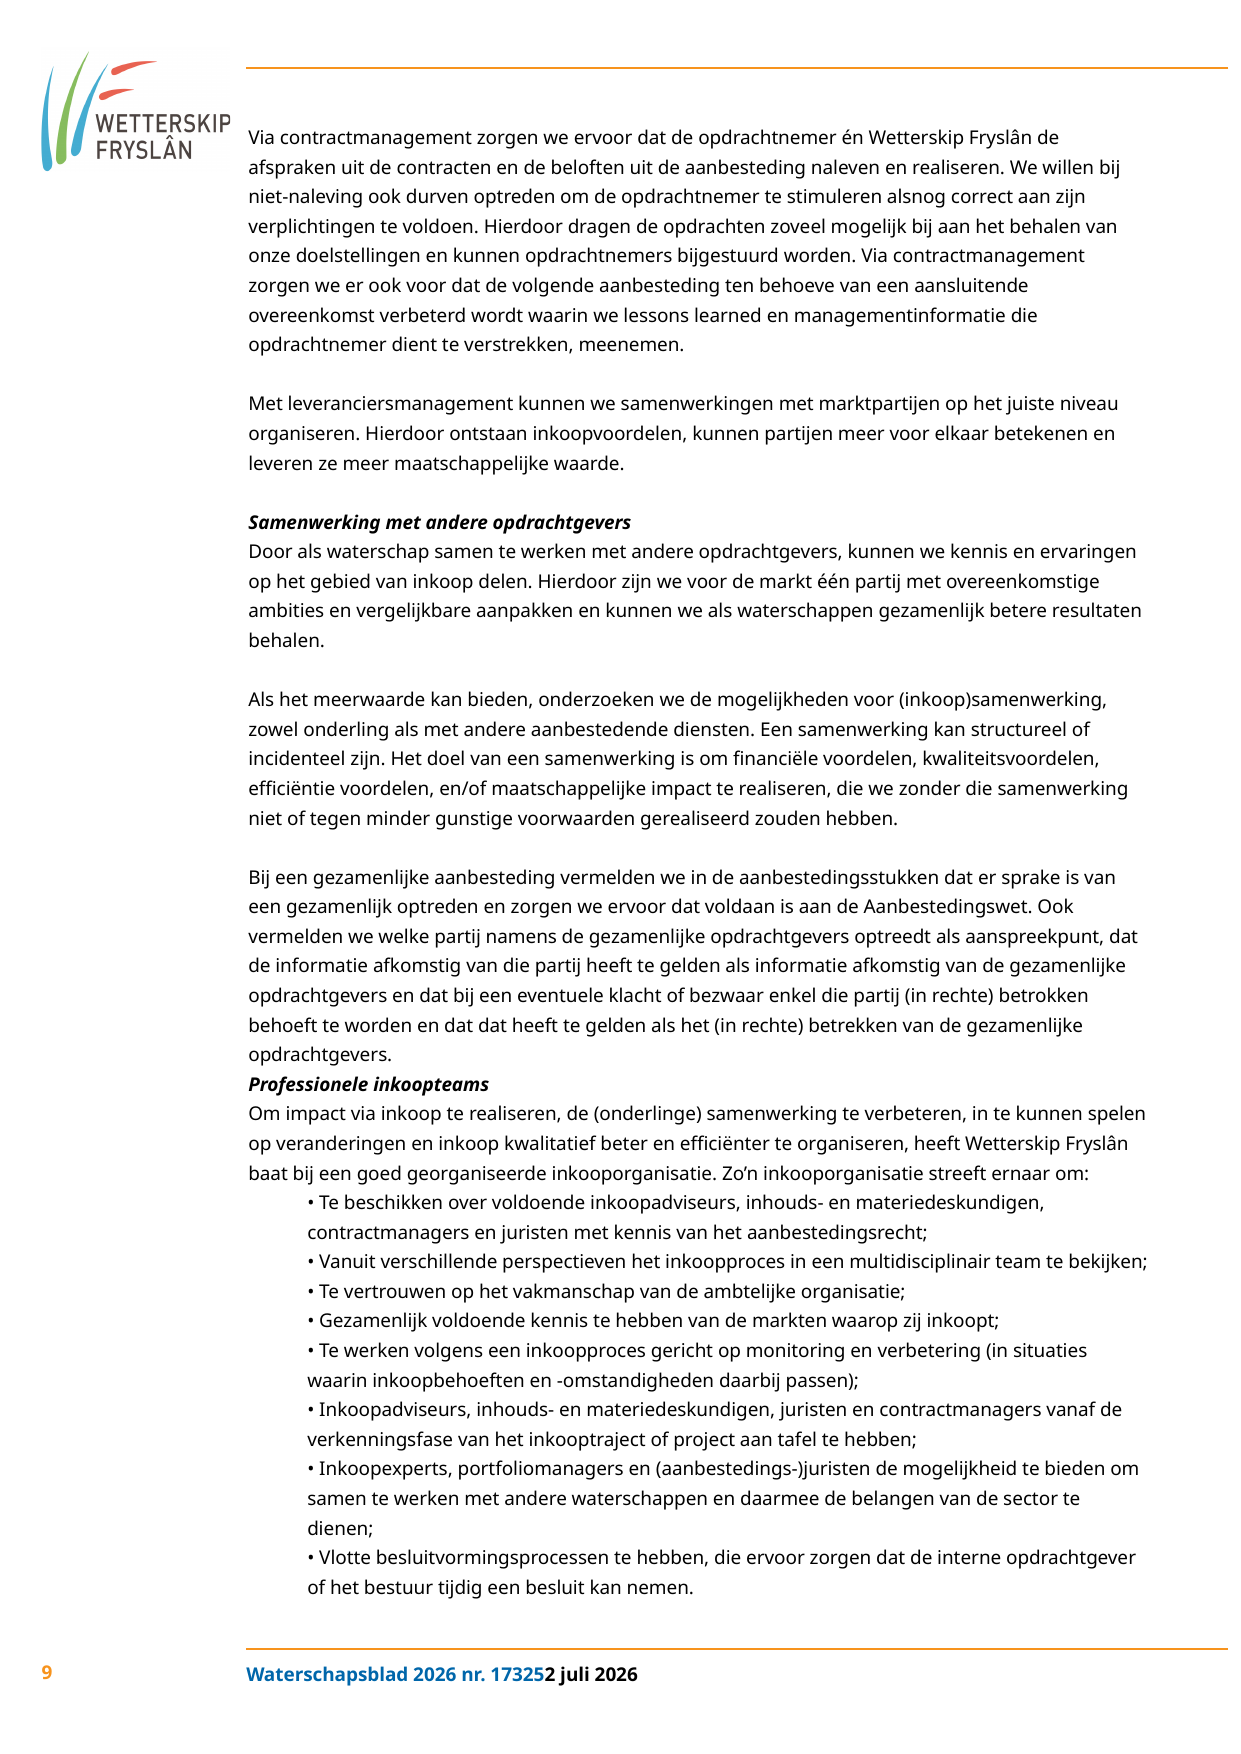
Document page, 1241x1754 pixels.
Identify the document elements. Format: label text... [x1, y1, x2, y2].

list • Te werken volgens een inkoopproces gericht op monitoring en verbetering (in situaties waarin inkoopbehoeften en -omstandigheden daarbij passen); [248, 1337, 1152, 1393]
list • Inkoopexperts, portfoliomanagers en (aanbestedings-)juristen de mogelijkheid te bieden om samen te werken met andere waterschappen en daarmee de belangen van de sector te dienen; [248, 1456, 1152, 1541]
text Bij een gezamenlijke aanbesteding vermelden we in de aanbestedingsstukken dat er sprake is van een gezamenlijk optreden en zorgen we ervoor dat voldaan is aan de Aanbestedingswet. Ook vermelden we welke partij namens de gezamenlijke opdrachtgevers optreedt als aanspreekpunt, dat de informatie afkomstig van die partij heeft te gelden als informatie afkomstig van de gezamenlijke opdrachtgevers en dat bij een eventuele klacht of bezwaar enkel die partij (in rechte) betrokken behoeft te worden en dat dat heeft te gelden als het (in rechte) betrekken van de gezamenlijke opdrachtgevers. [248, 864, 1152, 1067]
text Via contractmanagement zorgen we ervoor dat de opdrachtnemer én Wetterskip Fryslân de afspraken uit de contracten en de beloften uit de aanbesteding naleven en realiseren. We willen bij niet-naleving ook durven optreden om de opdrachtnemer te stimuleren alsnog correct aan zijn verplichtingen te voldoen. Hierdoor dragen de opdrachten zoveel mogelijk bij aan het behalen van onze doelstellingen en kunnen opdrachtnemers bijgestuurd worden. Via contractmanagement zorgen we er ook voor dat de volgende aanbesteding ten behoeve van een aansluitende overeenkomst verbeterd wordt waarin we lessons learned en managementinformatie die opdrachtnemer dient te verstrekken, meenemen. [248, 124, 1152, 357]
text Als het meerwaarde kan bieden, onderzoeken we de mogelijkheden voor (inkoop)samenwerking, zowel onderling als met andere aanbestedende diensten. Een samenwerking kan structureel of incidenteel zijn. Het doel van een samenwerking is om financiële voordelen, kwaliteitsvoordelen, efficiëntie voordelen, en/of maatschappelijke impact te realiseren, die we zonder die samenwerking niet of tegen minder gunstige voorwaarden gerealiseerd zouden hebben. [248, 686, 1152, 831]
text Om impact via inkoop te realiseren, de (onderlinge) samenwerking te verbeteren, in te kunnen spelen op veranderingen en inkoop kwalitatief beter en efficiënter te organiseren, heeft Wetterskip Fryslân baat bij een goed georganiseerde inkooporganisatie. Zo’n inkooporganisatie streeft ernaar om: [248, 1101, 1152, 1186]
list • Vanuit verschillende perspectieven het inkoopproces in een multidisciplinair team te bekijken; [248, 1248, 1152, 1274]
list • Vlotte besluitvormingsprocessen te hebben, die ervoor zorgen dat de interne opdrachtgever of het bestuur tijdig een besluit kan nemen. [248, 1544, 1152, 1600]
list • Inkoopadviseurs, inhouds- en materiedeskundigen, juristen en contractmanagers vanaf de verkenningsfase van het inkooptraject of project aan tafel te hebben; [248, 1396, 1152, 1452]
text Door als waterschap samen te werken met andere opdrachtgevers, kunnen we kennis en ervaringen op het gebied van inkoop delen. Hierdoor zijn we voor de markt één partij met overeenkomstige ambities en vergelijkbare aanpakken en kunnen we als waterschappen gezamenlijk betere resultaten behalen. [248, 538, 1152, 653]
text Samenwerking met andere opdrachtgevers [248, 509, 1152, 535]
text Professionele inkoopteams [248, 1071, 1152, 1097]
list • Gezamenlijk voldoende kennis te hebben van de markten waarop zij inkoopt; [248, 1308, 1152, 1333]
picture [41, 47, 231, 172]
list • Te vertrouwen op het vakmanschap van de ambtelijke organisatie; [248, 1278, 1152, 1304]
text Met leveranciersmanagement kunnen we samenwerkingen met marktpartijen op het juiste niveau organiseren. Hierdoor ontstaan inkoopvoordelen, kunnen partijen meer voor elkaar betekenen en leveren ze meer maatschappelijke waarde. [248, 391, 1152, 476]
list • Te beschikken over voldoende inkoopadviseurs, inhouds- en materiedeskundigen, contractmanagers en juristen met kennis van het aanbestedingsrecht; [248, 1189, 1152, 1245]
